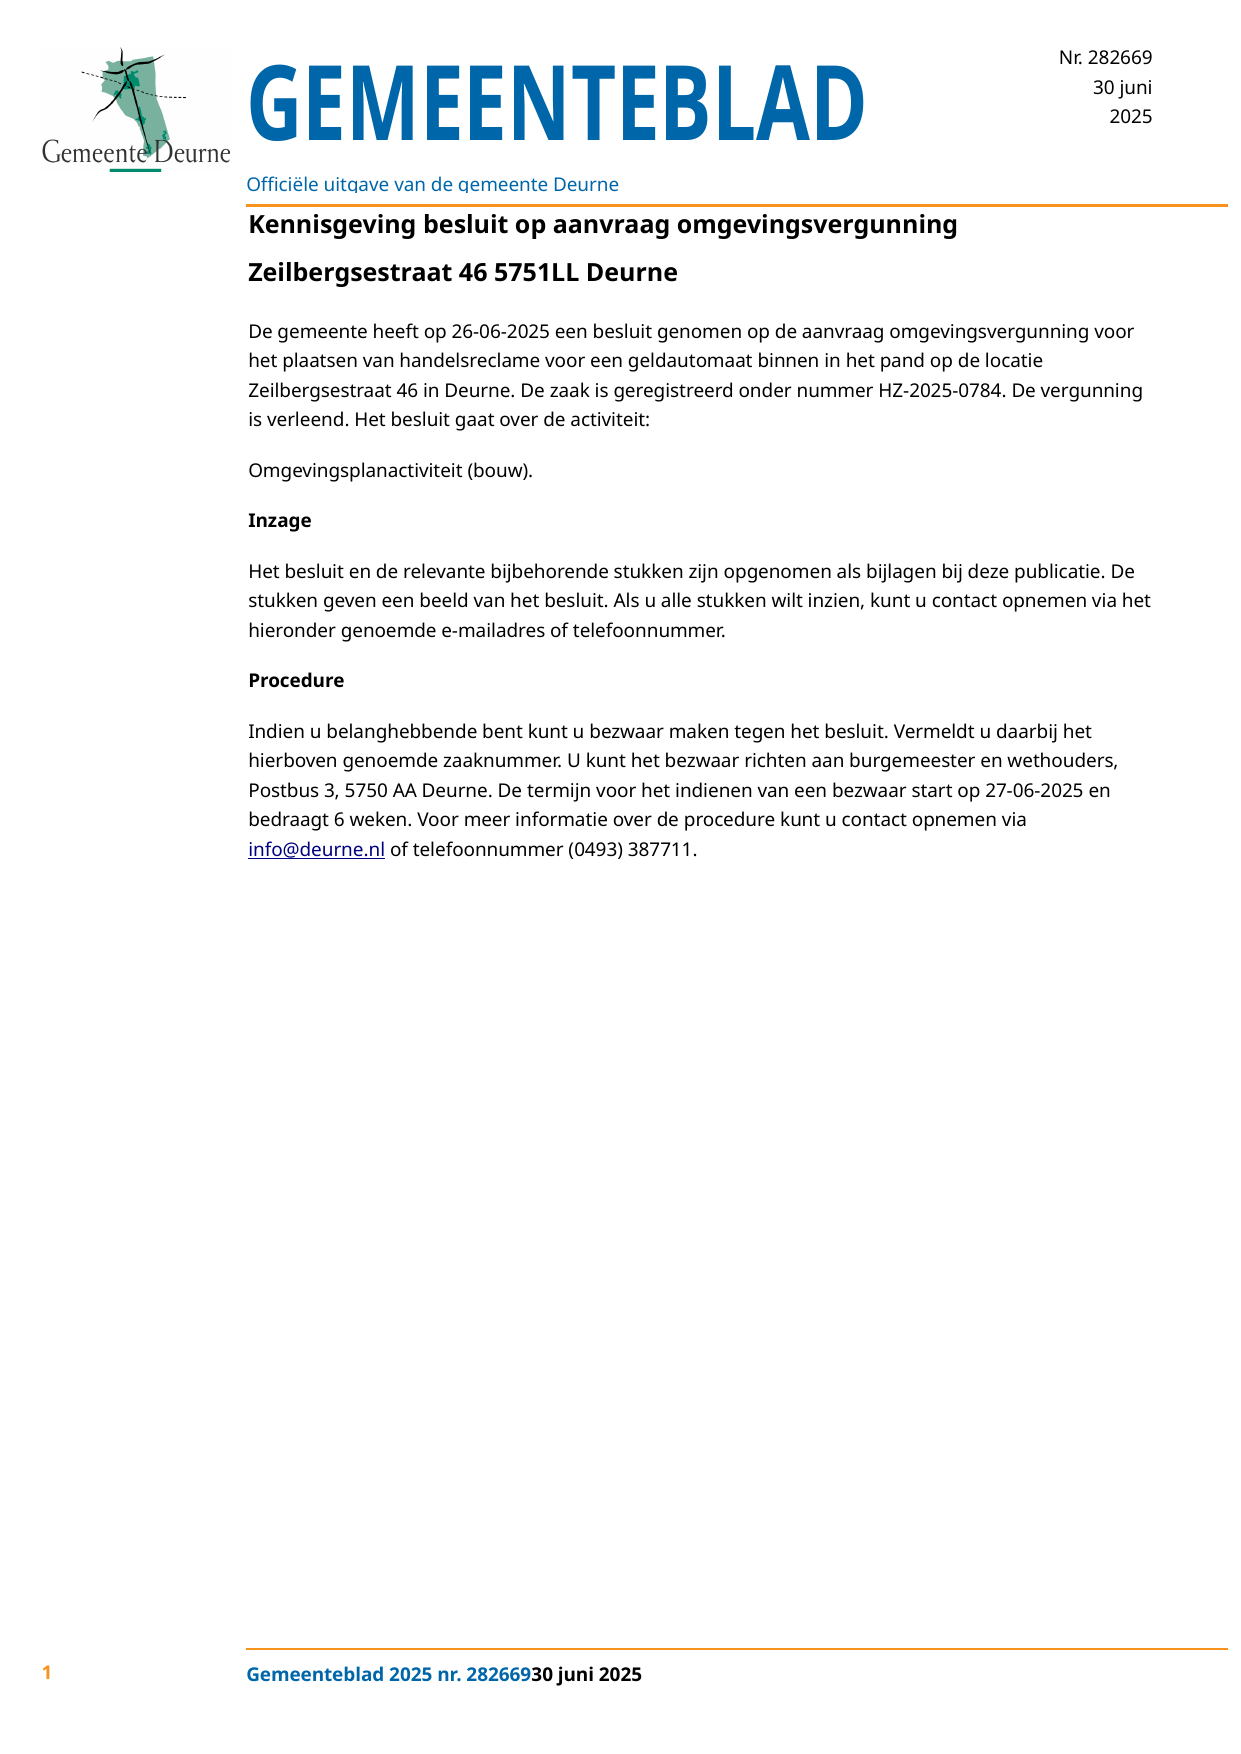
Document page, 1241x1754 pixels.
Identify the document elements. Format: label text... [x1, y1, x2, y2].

text Procedure [248, 667, 1152, 693]
text Kennisgeving besluit op aanvraag omgevingsvergunning Zeilbergsestraat 46 5751LL Deurne [248, 207, 1152, 288]
text Omgevingsplanactiviteit (bouw). [248, 457, 1152, 483]
text Het besluit en de relevante bijbehorende stukken zijn opgenomen als bijlagen bij deze publicatie. De stukken geven een beeld van het besluit. Als u alle stukken wilt inzien, kunt u contact opnemen via het hieronder genoemde e-mailadres of telefoonnummer. [248, 558, 1152, 643]
text Inzage [248, 507, 1152, 533]
picture [41, 47, 231, 172]
text De gemeente heeft op 26-06-2025 een besluit genomen op de aanvraag omgevingsvergunning voor het plaatsen van handelsreclame voor een geldautomaat binnen in het pand op de locatie Zeilbergsestraat 46 in Deurne. De zaak is geregistreerd onder nummer HZ-2025-0784. De vergunning is verleend. Het besluit gaat over de activiteit: [248, 318, 1152, 432]
text Indien u belanghebbende bent kunt u bezwaar maken tegen het besluit. Vermeldt u daarbij het hierboven genoemde zaaknummer. U kunt het bezwaar richten aan burgemeester en wethouders, Postbus 3, 5750 AA Deurne. De termijn voor het indienen van een bezwaar start op 27-06-2025 en bedraagt 6 weken. Voor meer informatie over de procedure kunt u contact opnemen via info@deurne.nl of telefoonnummer (0493) 387711. [248, 718, 1152, 862]
